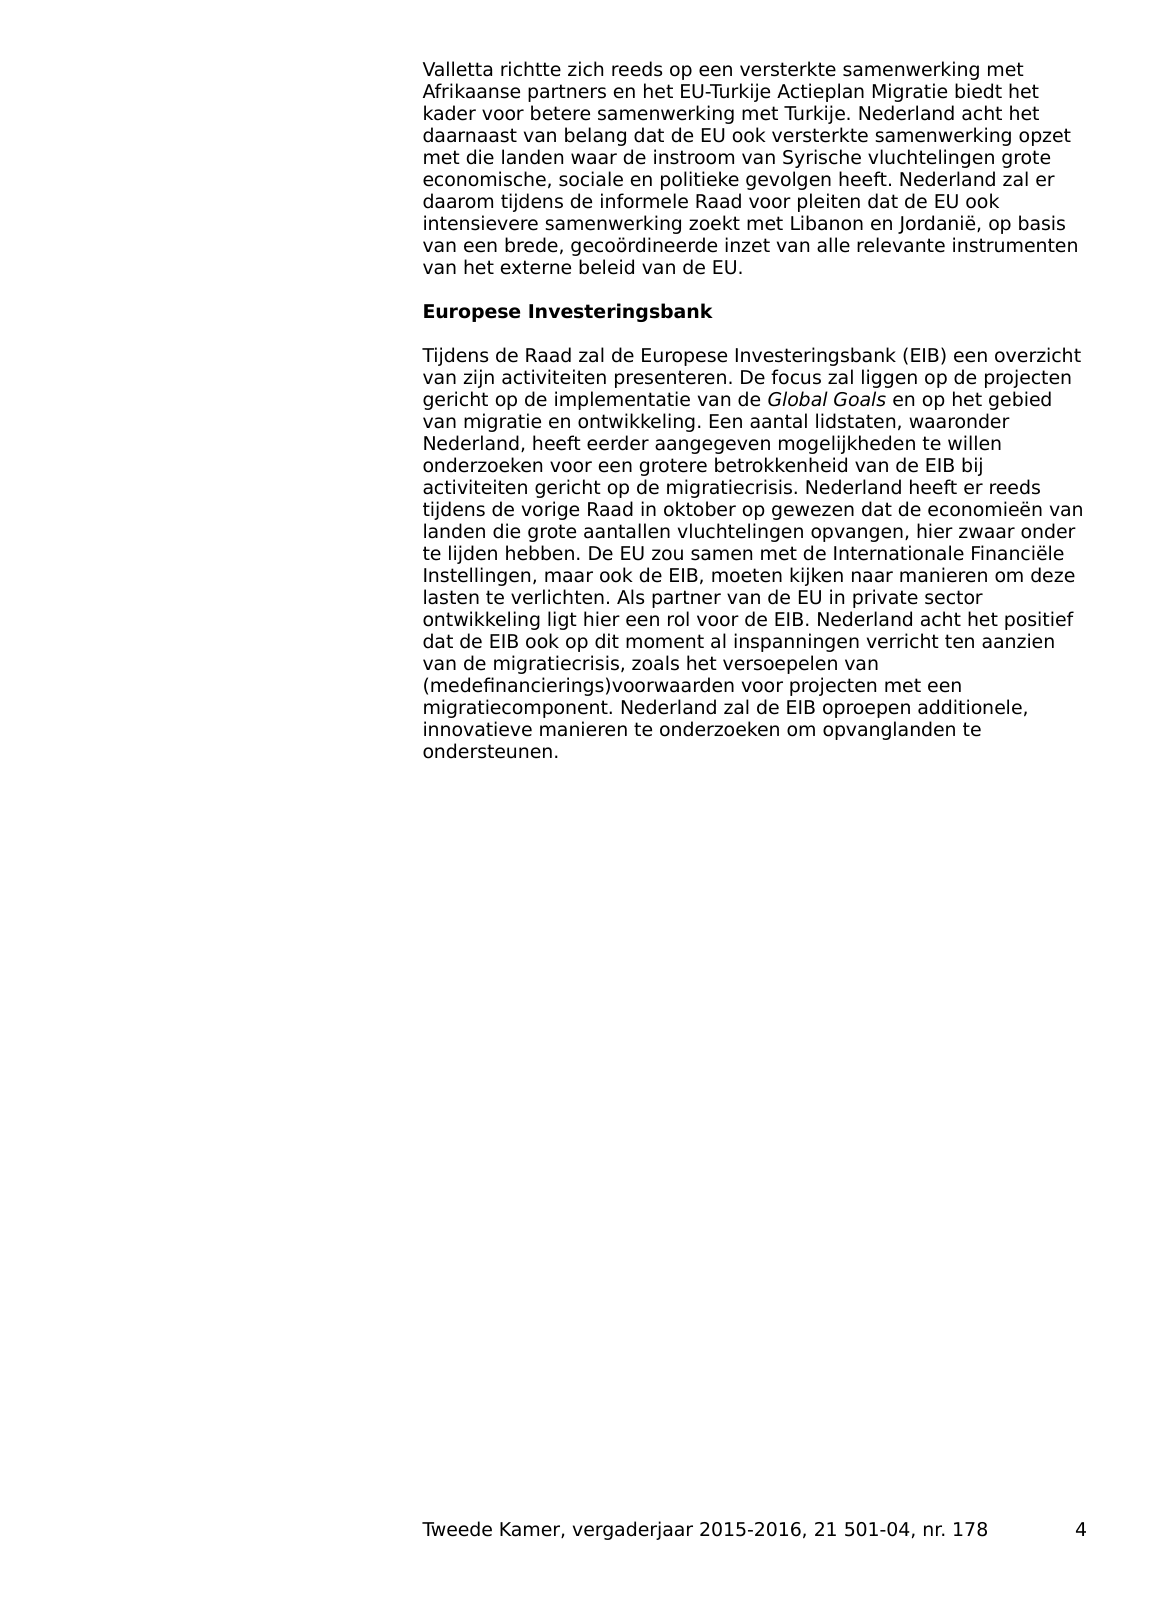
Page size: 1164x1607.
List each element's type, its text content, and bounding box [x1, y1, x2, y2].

text Valletta richtte zich reeds op een versterkte samenwerking met Afrikaanse partners en het EU-Turkije Actieplan Migratie biedt het kader voor betere samenwerking met Turkije. Nederland acht het daarnaast van belang dat de EU ook versterkte samenwerking opzet met die landen waar de instroom van Syrische vluchtelingen grote economische, sociale en politieke gevolgen heeft. Nederland zal er daarom tijdens de informele Raad voor pleiten dat de EU ook intensievere samenwerking zoekt met Libanon en Jordanië, op basis van een brede, gecoördineerde inzet van alle relevante instrumenten van het externe beleid van de EU. [422, 59, 1087, 279]
subtitle Europese Investeringsbank [422, 301, 1087, 323]
text Tijdens de Raad zal de Europese Investeringsbank (EIB) een overzicht van zijn activiteiten presenteren. De focus zal liggen op de projecten gericht op de implementatie van de Global Goals en op het gebied van migratie en ontwikkeling. Een aantal lidstaten, waaronder Nederland, heeft eerder aangegeven mogelijkheden te willen onderzoeken voor een grotere betrokkenheid van de EIB bij activiteiten gericht op de migratiecrisis. Nederland heeft er reeds tijdens de vorige Raad in oktober op gewezen dat de economieën van landen die grote aantallen vluchtelingen opvangen, hier zwaar onder te lijden hebben. De EU zou samen met de Internationale Financiële Instellingen, maar ook de EIB, moeten kijken naar manieren om deze lasten te verlichten. Als partner van de EU in private sector ontwikkeling ligt hier een rol voor de EIB. Nederland acht het positief dat de EIB ook op dit moment al inspanningen verricht ten aanzien van de migratiecrisis, zoals het versoepelen van (medefinancierings)voorwaarden voor projecten met een migratiecomponent. Nederland zal de EIB oproepen additionele, innovatieve manieren te onderzoeken om opvanglanden te ondersteunen. [422, 345, 1087, 763]
